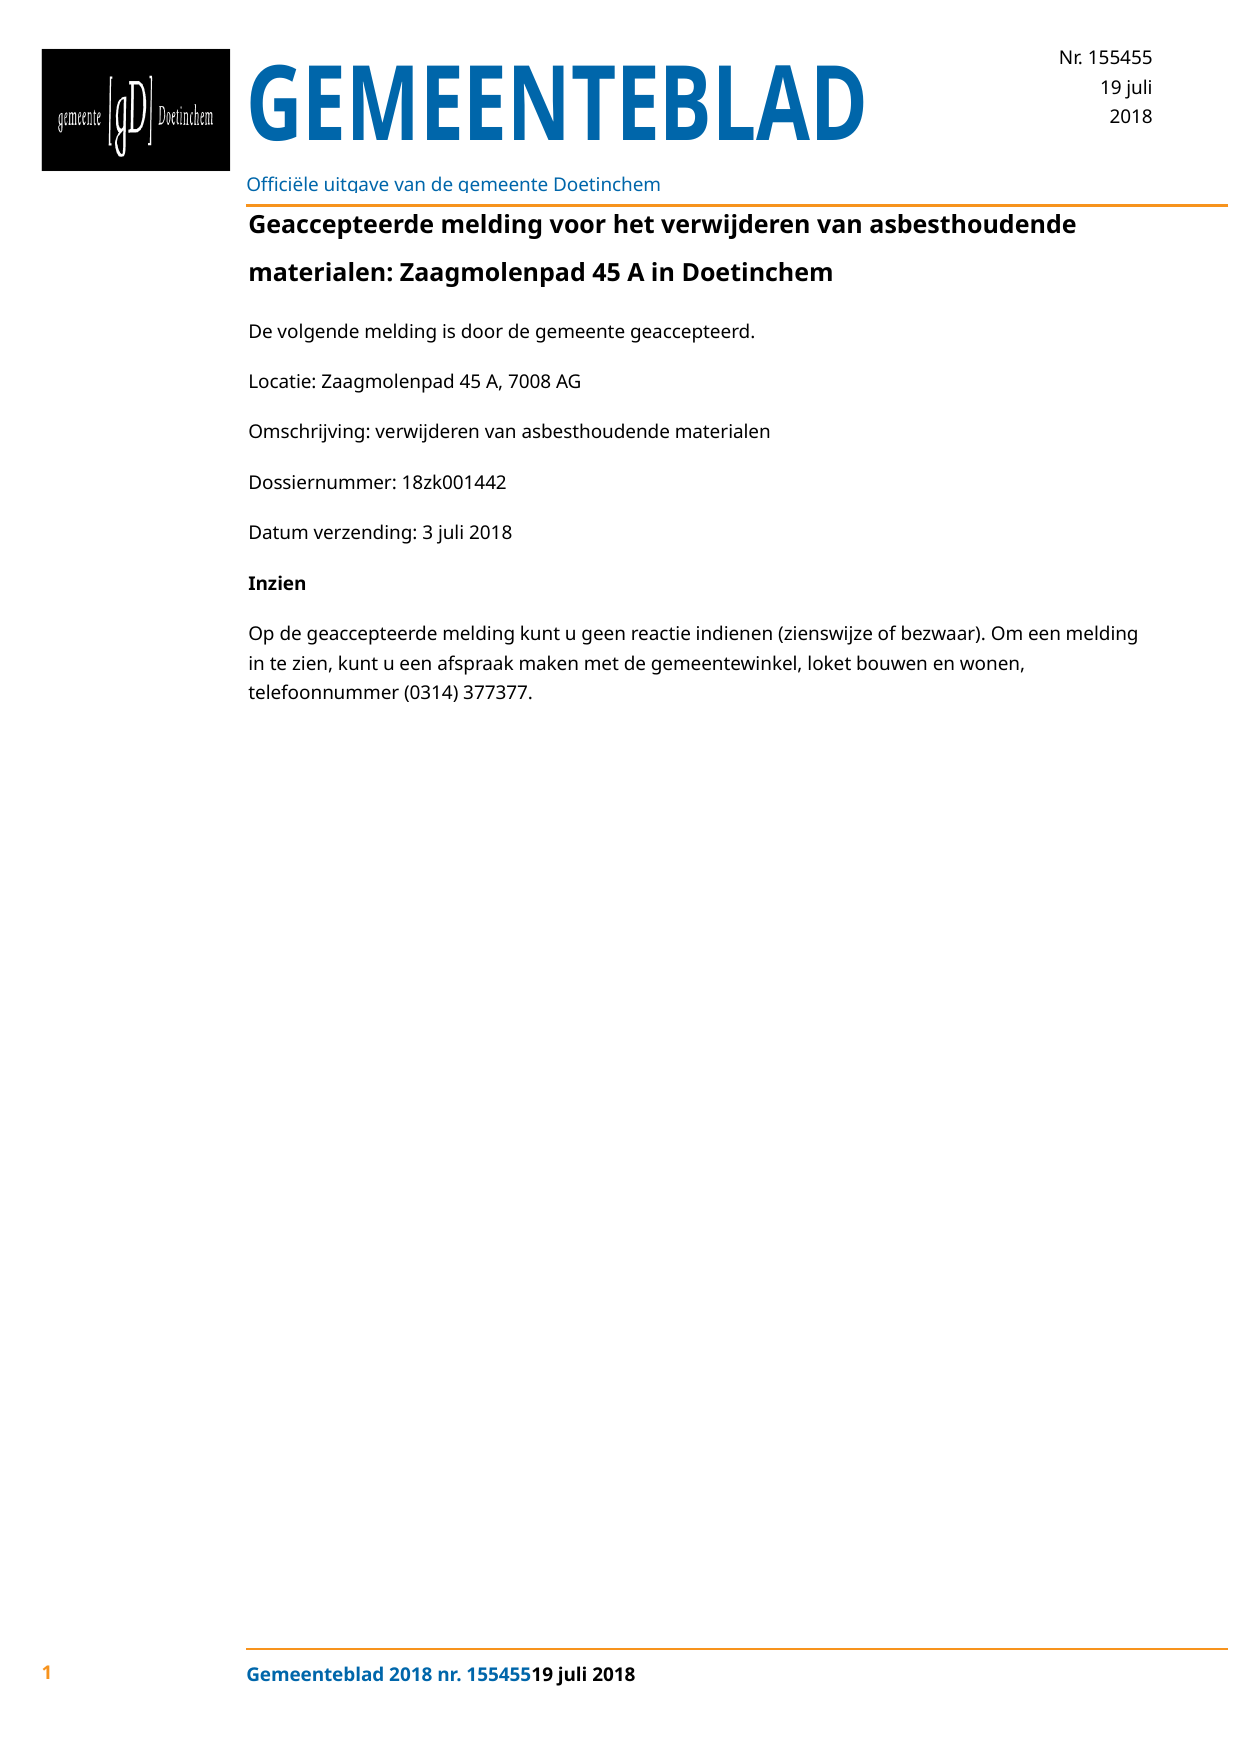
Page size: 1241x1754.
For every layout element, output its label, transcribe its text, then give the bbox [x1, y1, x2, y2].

text Omschrijving: verwijderen van asbesthoudende materialen [248, 419, 1152, 444]
text Inzien [248, 570, 1152, 596]
text Datum verzending: 3 juli 2018 [248, 519, 1152, 545]
text De volgende melding is door de gemeente geaccepteerd. [248, 318, 1152, 344]
text Geaccepteerde melding voor het verwijderen van asbesthoudende materialen: Zaagmolenpad 45 A in Doetinchem [248, 207, 1152, 288]
text Op de geaccepteerde melding kunt u geen reactie indienen (zienswijze of bezwaar). Om een melding in te zien, kunt u een afspraak maken met de gemeentewinkel, loket bouwen en wonen, telefoonnummer (0314) 377377. [248, 620, 1152, 705]
text Locatie: Zaagmolenpad 45 A, 7008 AG [248, 368, 1152, 394]
picture [41, 47, 231, 172]
text Dossiernummer: 18zk001442 [248, 469, 1152, 495]
